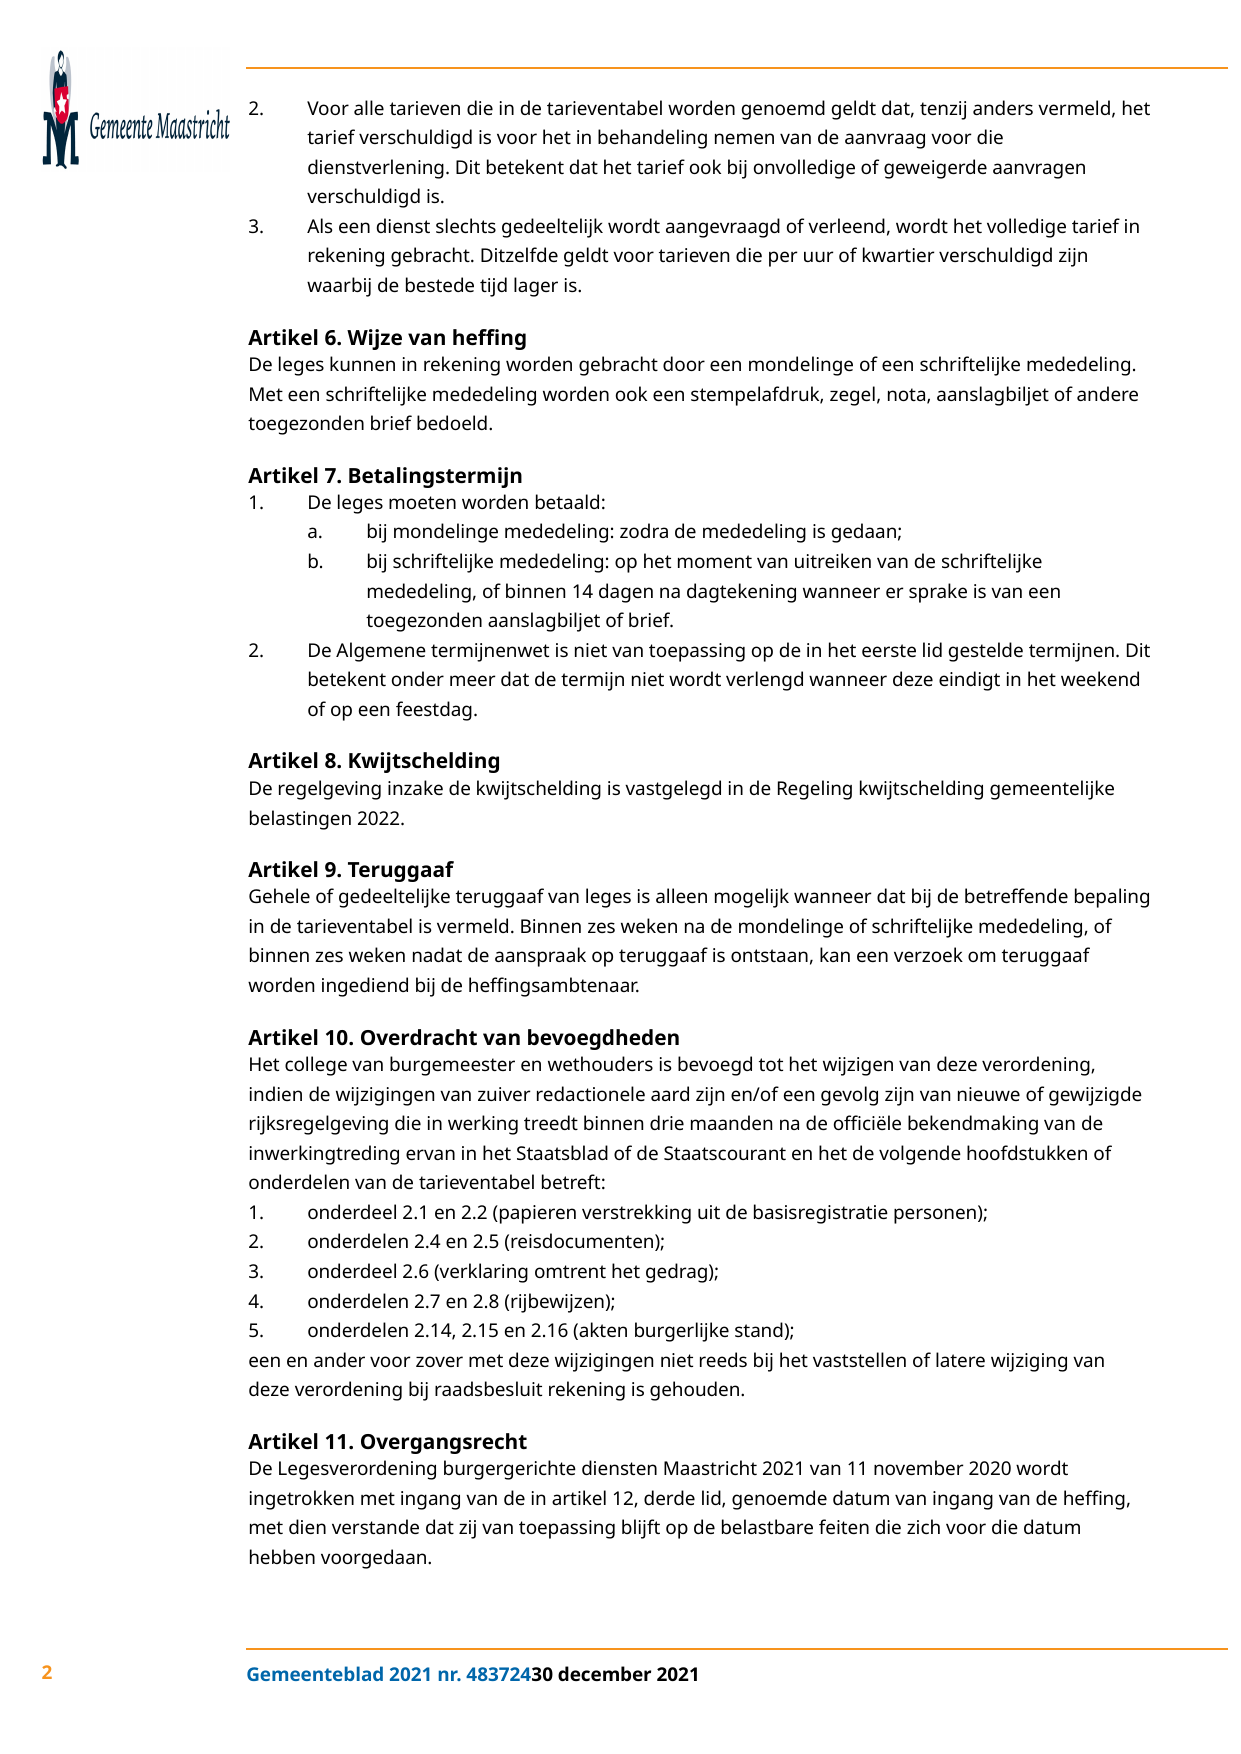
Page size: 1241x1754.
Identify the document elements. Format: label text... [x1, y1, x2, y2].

text Artikel 10. Overdracht van bevoegdheden [248, 1023, 1152, 1051]
text Artikel 6. Wijze van heffing [248, 323, 1152, 351]
text Artikel 8. Kwijtschelding [248, 747, 1152, 775]
list Voor alle tarieven die in de tarieventabel worden genoemd geldt dat, tenzij anders vermeld, het tarief verschuldigd is voor het in behandeling nemen van de aanvraag voor die dienstverlening. Dit betekent dat het tarief ook bij onvolledige of geweigerde aanvragen verschuldigd is. [248, 95, 1152, 209]
list bij mondelinge mededeling: zodra de mededeling is gedaan; [307, 519, 1152, 544]
list onderdeel 2.6 (verklaring omtrent het gedrag); [248, 1258, 1152, 1284]
list onderdelen 2.7 en 2.8 (rijbewijzen); [248, 1288, 1152, 1313]
text Artikel 7. Betalingstermijn [248, 461, 1152, 489]
list onderdelen 2.14, 2.15 en 2.16 (akten burgerlijke stand); [248, 1317, 1152, 1343]
text Artikel 9. Teruggaaf [248, 855, 1152, 883]
text De Legesverordening burgergerichte diensten Maastricht 2021 van 11 november 2020 wordt ingetrokken met ingang van de in artikel 12, derde lid, genoemde datum van ingang van de heffing, met dien verstande dat zij van toepassing blijft op de belastbare feiten die zich voor die datum hebben voorgedaan. [248, 1455, 1152, 1570]
text Het college van burgemeester en wethouders is bevoegd tot het wijzigen van deze verordening, indien de wijzigingen van zuiver redactionele aard zijn en/of een gevolg zijn van nieuwe of gewijzigde rijksregelgeving die in werking treedt binnen drie maanden na de officiële bekendmaking van de inwerkingtreding ervan in het Staatsblad of de Staatscourant en het de volgende hoofdstukken of onderdelen van de tarieventabel betreft: [248, 1051, 1152, 1195]
text Gehele of gedeeltelijke teruggaaf van leges is alleen mogelijk wanneer dat bij de betreffende bepaling in de tarieventabel is vermeld. Binnen zes weken na de mondelinge of schriftelijke mededeling, of binnen zes weken nadat de aanspraak op teruggaaf is ontstaan, kan een verzoek om teruggaaf worden ingediend bij de heffingsambtenaar. [248, 883, 1152, 998]
picture [41, 47, 231, 172]
list De Algemene termijnenwet is niet van toepassing op de in het eerste lid gestelde termijnen. Dit betekent onder meer dat de termijn niet wordt verlengd wanneer deze eindigt in het weekend of op een feestdag. [248, 637, 1152, 722]
list onderdelen 2.4 en 2.5 (reisdocumenten); [248, 1229, 1152, 1254]
list bij schriftelijke mededeling: op het moment van uitreiken van de schriftelijke mededeling, of binnen 14 dagen na dagtekening wanneer er sprake is van een toegezonden aanslagbiljet of brief. [307, 548, 1152, 633]
list onderdeel 2.1 en 2.2 (papieren verstrekking uit de basisregistratie personen); [248, 1199, 1152, 1225]
text een en ander voor zover met deze wijzigingen niet reeds bij het vaststellen of latere wijziging van deze verordening bij raadsbesluit rekening is gehouden. [248, 1347, 1152, 1402]
text De leges kunnen in rekening worden gebracht door een mondelinge of een schriftelijke mededeling. Met een schriftelijke mededeling worden ook een stempelafdruk, zegel, nota, aanslagbiljet of andere toegezonden brief bedoeld. [248, 351, 1152, 436]
list Als een dienst slechts gedeeltelijk wordt aangevraagd of verleend, wordt het volledige tarief in rekening gebracht. Ditzelfde geldt voor tarieven die per uur of kwartier verschuldigd zijn waarbij de bestede tijd lager is. [248, 213, 1152, 298]
list De leges moeten worden betaald: [248, 489, 1152, 515]
text Artikel 11. Overgangsrecht [248, 1427, 1152, 1455]
text De regelgeving inzake de kwijtschelding is vastgelegd in de Regeling kwijtschelding gemeentelijke belastingen 2022. [248, 775, 1152, 830]
